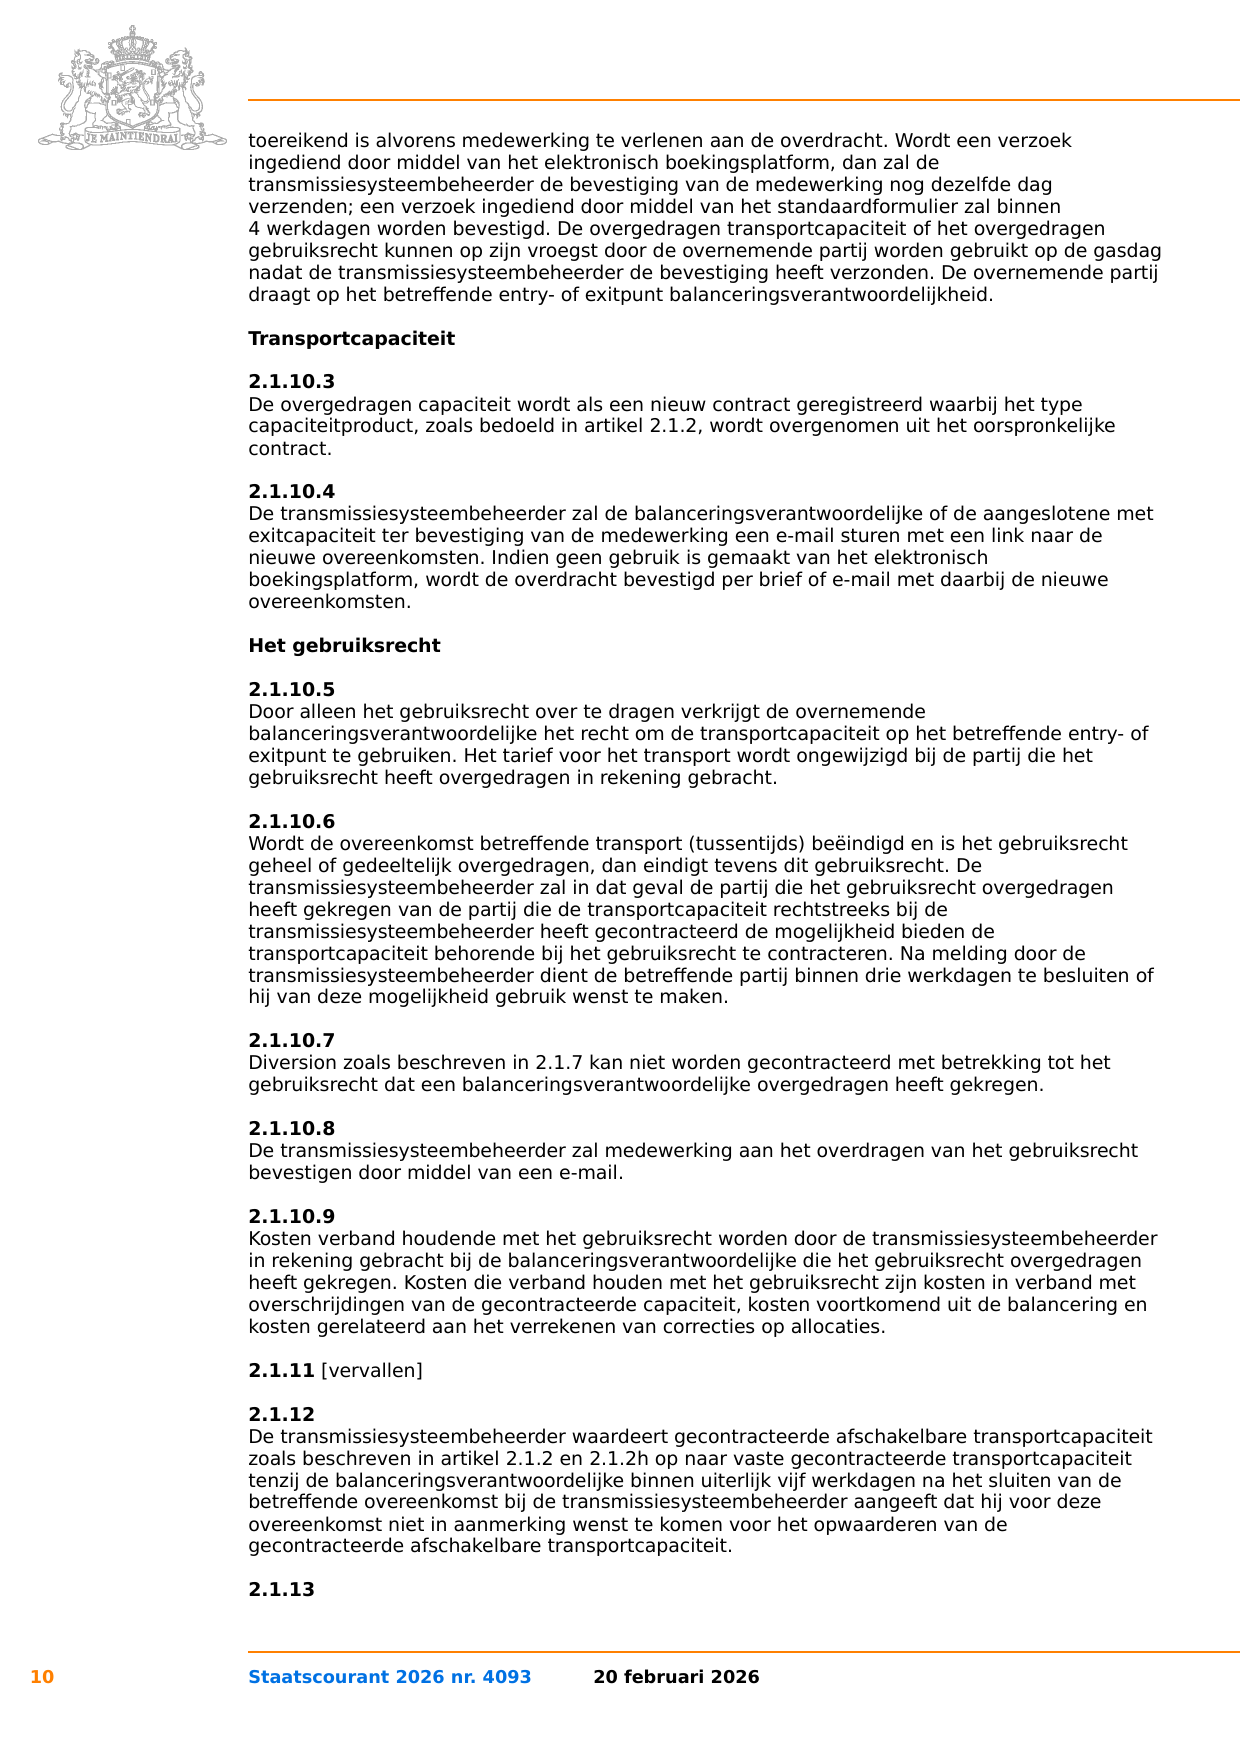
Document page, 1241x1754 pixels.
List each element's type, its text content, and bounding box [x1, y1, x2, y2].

text Wordt de overeenkomst betreffende transport (tussentijds) beëindigd en is het gebruiksrecht geheel of gedeeltelijk overgedragen, dan eindigt tevens dit gebruiksrecht. De transmissiesysteembeheerder zal in dat geval de partij die het gebruiksrecht overgedragen heeft gekregen van de partij die de transportcapaciteit rechtstreeks bij de transmissiesysteembeheerder heeft gecontracteerd de mogelijkheid bieden de transportcapaciteit behorende bij het gebruiksrecht te contracteren. Na melding door de transmissiesysteembeheerder dient de betreffende partij binnen drie werkdagen te besluiten of hij van deze mogelijkheid gebruik wenst te maken. [248, 833, 1163, 1008]
text 2.1.10.7 [248, 1030, 1163, 1052]
text 2.1.10.6 [248, 811, 1163, 833]
text De transmissiesysteembeheerder waardeert gecontracteerde afschakelbare transportcapaciteit zoals beschreven in artikel 2.1.2 en 2.1.2h op naar vaste gecontracteerde transportcapaciteit tenzij de balanceringsverantwoordelijke binnen uiterlijk vijf werkdagen na het sluiten van de betreffende overeenkomst bij de transmissiesysteembeheerder aangeeft dat hij voor deze overeenkomst niet in aanmerking wenst te komen voor het opwaarderen van de gecontracteerde afschakelbare transportcapaciteit. [248, 1426, 1163, 1557]
text Transportcapaciteit [248, 328, 1163, 349]
text De transmissiesysteembeheerder zal medewerking aan het overdragen van het gebruiksrecht bevestigen door middel van een e-mail. [248, 1140, 1163, 1184]
text De transmissiesysteembeheerder zal de balanceringsverantwoordelijke of de aangeslotene met exitcapaciteit ter bevestiging van de medewerking een e-mail sturen met een link naar de nieuwe overeenkomsten. Indien geen gebruik is gemaakt van het elektronisch boekingsplatform, wordt de overdracht bevestigd per brief of e-mail met daarbij de nieuwe overeenkomsten. [248, 503, 1163, 613]
text 2.1.10.3 [248, 371, 1163, 393]
text 2.1.10.5 [248, 679, 1163, 701]
text 2.1.12 [248, 1403, 1163, 1426]
text 2.1.13 [248, 1579, 1163, 1601]
text Door alleen het gebruiksrecht over te dragen verkrijgt de overnemende balanceringsverantwoordelijke het recht om de transportcapaciteit op het betreffende entry- of exitpunt te gebruiken. Het tarief voor het transport wordt ongewijzigd bij de partij die het gebruiksrecht heeft overgedragen in rekening gebracht. [248, 701, 1163, 789]
text Kosten verband houdende met het gebruiksrecht worden door de transmissiesysteembeheerder in rekening gebracht bij de balanceringsverantwoordelijke die het gebruiksrecht overgedragen heeft gekregen. Kosten die verband houden met het gebruiksrecht zijn kosten in verband met overschrijdingen van de gecontracteerde capaciteit, kosten voortkomend uit de balancering en kosten gerelateerd aan het verrekenen van correcties op allocaties. [248, 1228, 1163, 1338]
text 2.1.11 [vervallen] [248, 1360, 1163, 1382]
text Het gebruiksrecht [248, 635, 1163, 657]
text De overgedragen capaciteit wordt als een nieuw contract geregistreerd waarbij het type capaciteitproduct, zoals bedoeld in artikel 2.1.2, wordt overgenomen uit het oorspronkelijke contract. [248, 393, 1163, 459]
picture [38, 25, 227, 150]
text 2.1.10.4 [248, 481, 1163, 503]
text Diversion zoals beschreven in 2.1.7 kan niet worden gecontracteerd met betrekking tot het gebruiksrecht dat een balanceringsverantwoordelijke overgedragen heeft gekregen. [248, 1052, 1163, 1096]
text toereikend is alvorens medewerking te verlenen aan de overdracht. Wordt een verzoek ingediend door middel van het elektronisch boekingsplatform, dan zal de transmissiesysteembeheerder de bevestiging van de medewerking nog dezelfde dag verzenden; een verzoek ingediend door middel van het standaardformulier zal binnen 4 werkdagen worden bevestigd. De overgedragen transportcapaciteit of het overgedragen gebruiksrecht kunnen op zijn vroegst door de overnemende partij worden gebruikt op de gasdag nadat de transmissiesysteembeheerder de bevestiging heeft verzonden. De overnemende partij draagt op het betreffende entry- of exitpunt balanceringsverantwoordelijkheid. [248, 130, 1163, 306]
text 2.1.10.8 [248, 1118, 1163, 1140]
text 2.1.10.9 [248, 1206, 1163, 1228]
